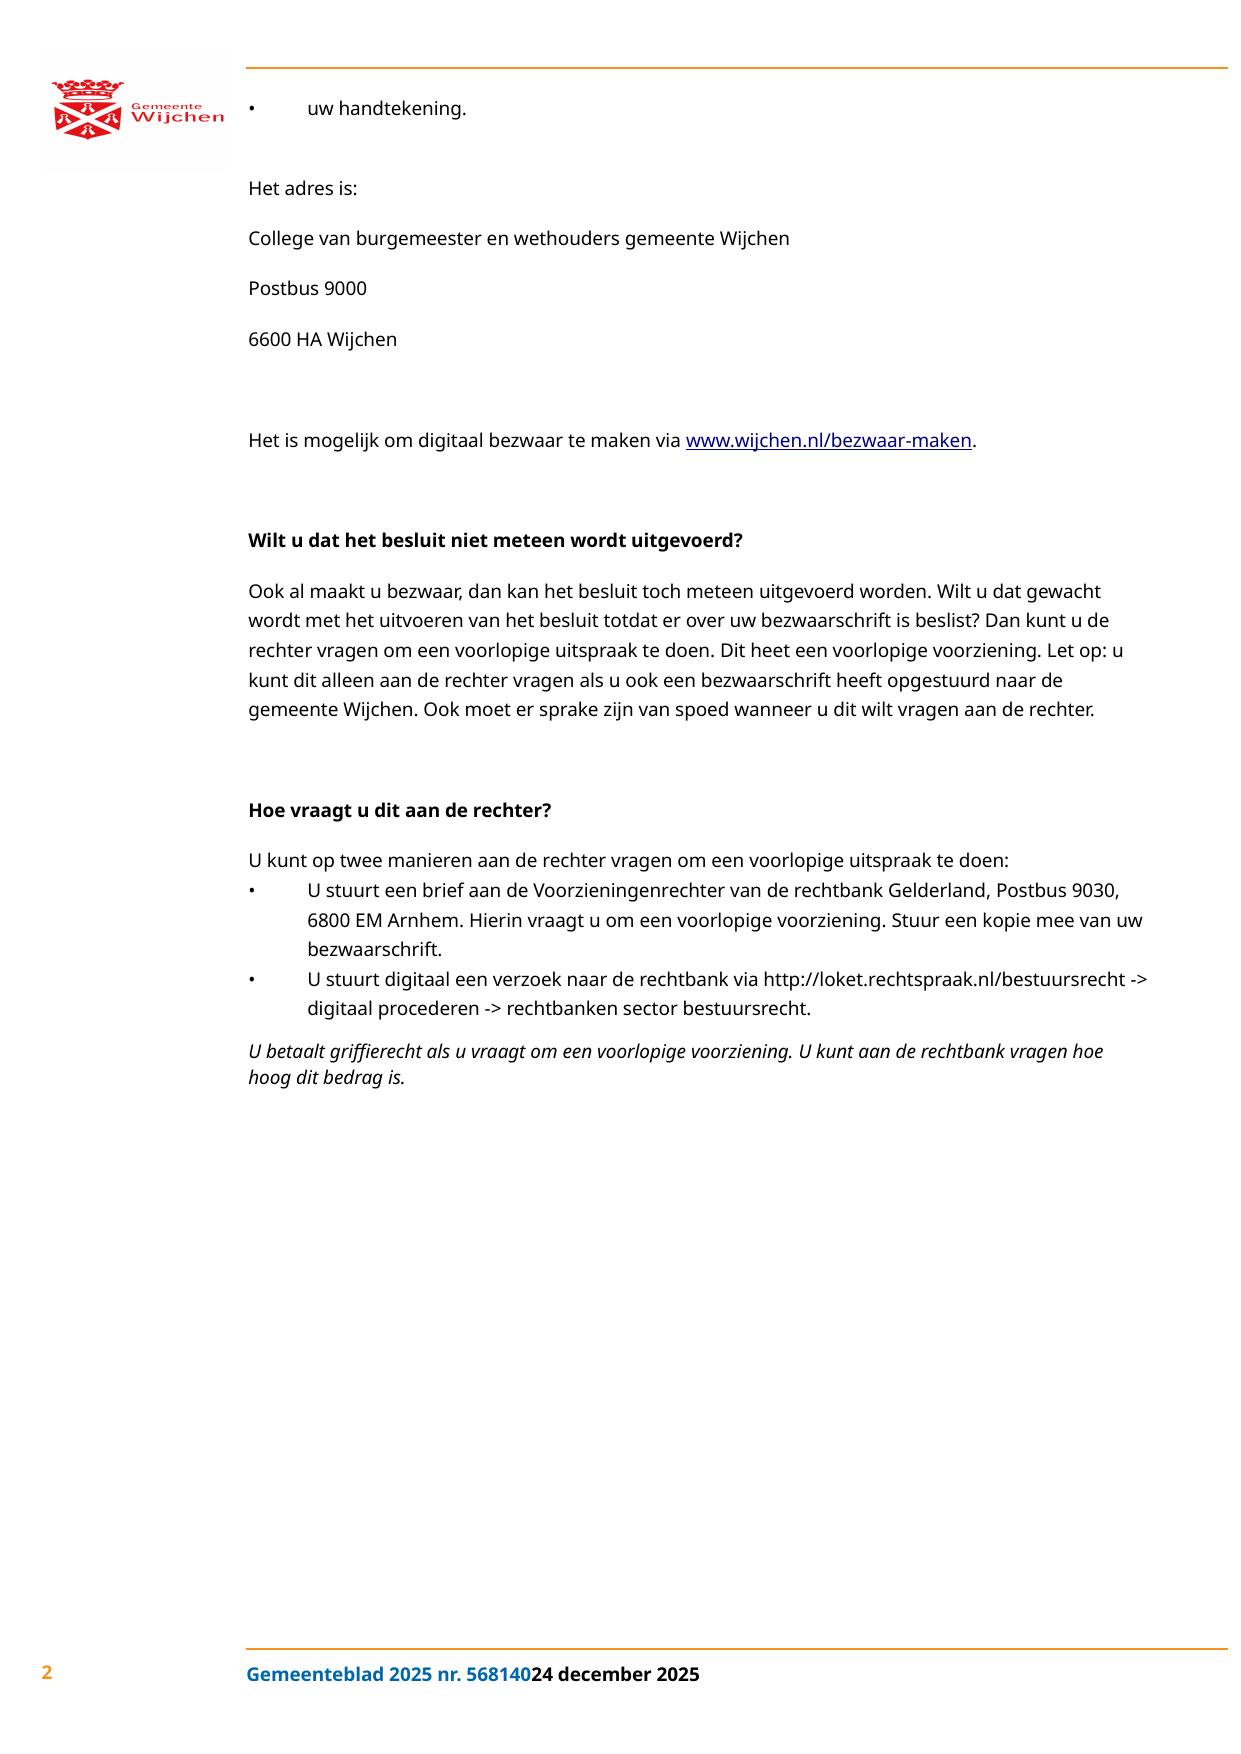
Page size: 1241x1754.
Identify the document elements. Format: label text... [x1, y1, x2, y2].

text U kunt op twee manieren aan de rechter vragen om een voorlopige uitspraak te doen: [248, 848, 1152, 873]
list U stuurt digitaal een verzoek naar de rechtbank via http://loket.rechtspraak.nl/bestuursrecht -> digitaal procederen -> rechtbanken sector bestuursrecht. [248, 966, 1152, 1021]
text College van burgemeester en wethouders gemeente Wijchen [248, 225, 1152, 251]
text Het adres is: [248, 175, 1152, 201]
list uw handtekening. [248, 95, 1152, 121]
list U stuurt een brief aan de Voorzieningenrechter van de rechtbank Gelderland, Postbus 9030, 6800 EM Arnhem. Hierin vraagt u om een voorlopige voorziening. Stuur een kopie mee van uw bezwaarschrift. [248, 877, 1152, 962]
text Hoe vraagt u dit aan de rechter? [248, 797, 1152, 823]
text Wilt u dat het besluit niet meteen wordt uitgevoerd? [248, 528, 1152, 553]
text Ook al maakt u bezwaar, dan kan het besluit toch meteen uitgevoerd worden. Wilt u dat gewacht wordt met het uitvoeren van het besluit totdat er over uw bezwaarschrift is beslist? Dan kunt u de rechter vragen om een voorlopige uitspraak te doen. Dit heet een voorlopige voorziening. Let op: u kunt dit alleen aan de rechter vragen als u ook een bezwaarschrift heeft opgestuurd naar de gemeente Wijchen. Ook moet er sprake zijn van spoed wanneer u dit wilt vragen aan de rechter. [248, 578, 1152, 722]
picture [41, 47, 231, 172]
text Het is mogelijk om digitaal bezwaar te maken via www.wijchen.nl/bezwaar-maken. [248, 427, 1152, 453]
text Postbus 9000 [248, 276, 1152, 301]
text 6600 HA Wijchen [248, 326, 1152, 352]
text U betaalt griffierecht als u vraagt om een voorlopige voorziening. U kunt aan de rechtbank vragen hoe hoog dit bedrag is. [248, 1039, 1152, 1090]
